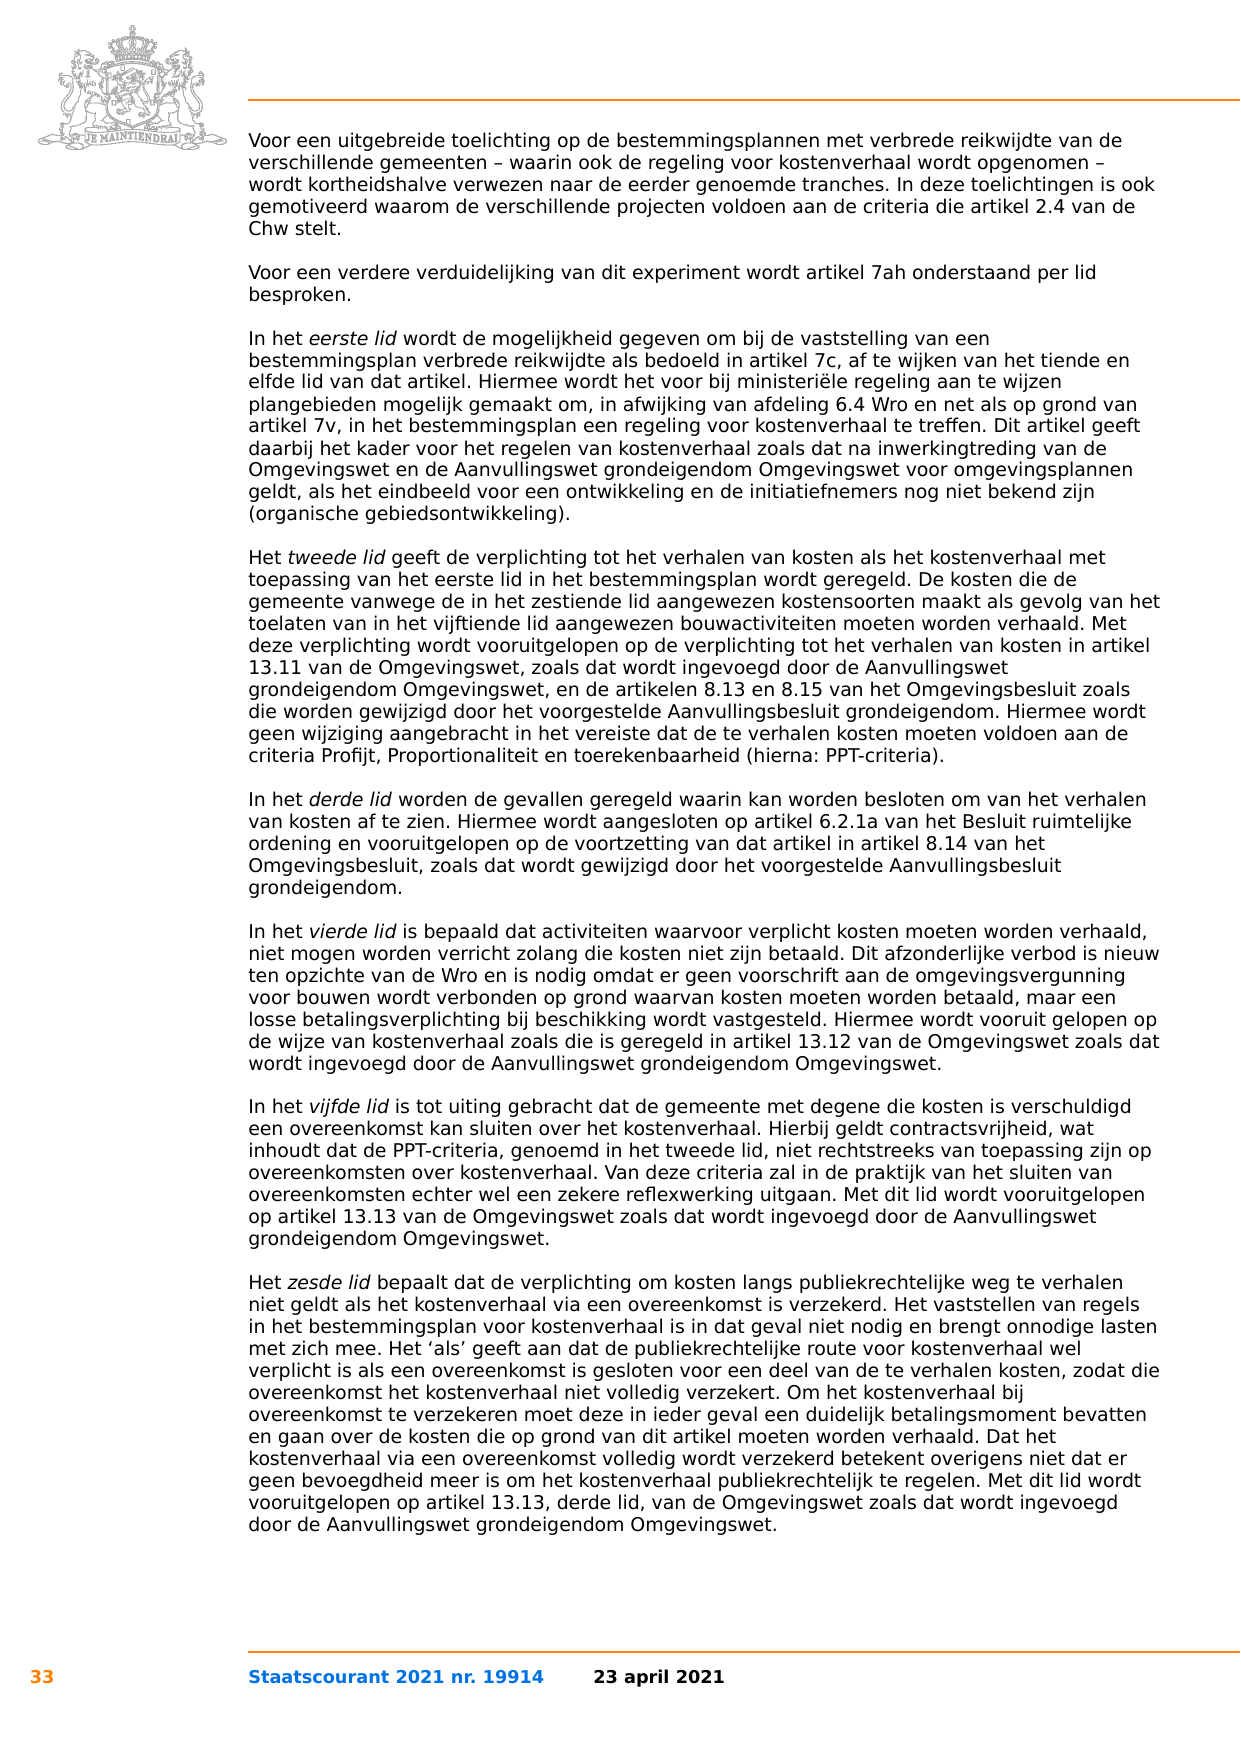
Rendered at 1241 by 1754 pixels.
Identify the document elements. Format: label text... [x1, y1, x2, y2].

picture [38, 25, 227, 150]
text In het derde lid worden de gevallen geregeld waarin kan worden besloten om van het verhalen van kosten af te zien. Hiermee wordt aangesloten op artikel 6.2.1a van het Besluit ruimtelijke ordening en vooruitgelopen op de voortzetting van dat artikel in artikel 8.14 van het Omgevingsbesluit, zoals dat wordt gewijzigd door het voorgestelde Aanvullingsbesluit grondeigendom. [248, 789, 1163, 899]
text Voor een verdere verduidelijking van dit experiment wordt artikel 7ah onderstaand per lid besproken. [248, 262, 1163, 306]
text In het vijfde lid is tot uiting gebracht dat de gemeente met degene die kosten is verschuldigd een overeenkomst kan sluiten over het kostenverhaal. Hierbij geldt contractsvrijheid, wat inhoudt dat de PPT-criteria, genoemd in het tweede lid, niet rechtstreeks van toepassing zijn op overeenkomsten over kostenverhaal. Van deze criteria zal in de praktijk van het sluiten van overeenkomsten echter wel een zekere reflexwerking uitgaan. Met dit lid wordt vooruitgelopen op artikel 13.13 van de Omgevingswet zoals dat wordt ingevoegd door de Aanvullingswet grondeigendom Omgevingswet. [248, 1096, 1163, 1250]
text Voor een uitgebreide toelichting op de bestemmingsplannen met verbrede reikwijdte van de verschillende gemeenten – waarin ook de regeling voor kostenverhaal wordt opgenomen – wordt kortheidshalve verwezen naar de eerder genoemde tranches. In deze toelichtingen is ook gemotiveerd waarom de verschillende projecten voldoen aan de criteria die artikel 2.4 van de Chw stelt. [248, 130, 1163, 240]
text In het vierde lid is bepaald dat activiteiten waarvoor verplicht kosten moeten worden verhaald, niet mogen worden verricht zolang die kosten niet zijn betaald. Dit afzonderlijke verbod is nieuw ten opzichte van de Wro en is nodig omdat er geen voorschrift aan de omgevingsvergunning voor bouwen wordt verbonden op grond waarvan kosten moeten worden betaald, maar een losse betalingsverplichting bij beschikking wordt vastgesteld. Hiermee wordt vooruit gelopen op de wijze van kostenverhaal zoals die is geregeld in artikel 13.12 van de Omgevingswet zoals dat wordt ingevoegd door de Aanvullingswet grondeigendom Omgevingswet. [248, 921, 1163, 1074]
text In het eerste lid wordt de mogelijkheid gegeven om bij de vaststelling van een bestemmingsplan verbrede reikwijdte als bedoeld in artikel 7c, af te wijken van het tiende en elfde lid van dat artikel. Hiermee wordt het voor bij ministeriële regeling aan te wijzen plangebieden mogelijk gemaakt om, in afwijking van afdeling 6.4 Wro en net als op grond van artikel 7v, in het bestemmingsplan een regeling voor kostenverhaal te treffen. Dit artikel geeft daarbij het kader voor het regelen van kostenverhaal zoals dat na inwerkingtreding van de Omgevingswet en de Aanvullingswet grondeigendom Omgevingswet voor omgevingsplannen geldt, als het eindbeeld voor een ontwikkeling en de initiatiefnemers nog niet bekend zijn (organische gebiedsontwikkeling). [248, 327, 1163, 525]
text Het zesde lid bepaalt dat de verplichting om kosten langs publiekrechtelijke weg te verhalen niet geldt als het kostenverhaal via een overeenkomst is verzekerd. Het vaststellen van regels in het bestemmingsplan voor kostenverhaal is in dat geval niet nodig en brengt onnodige lasten met zich mee. Het ‘als’ geeft aan dat de publiekrechtelijke route voor kostenverhaal wel verplicht is als een overeenkomst is gesloten voor een deel van de te verhalen kosten, zodat die overeenkomst het kostenverhaal niet volledig verzekert. Om het kostenverhaal bij overeenkomst te verzekeren moet deze in ieder geval een duidelijk betalingsmoment bevatten en gaan over de kosten die op grond van dit artikel moeten worden verhaald. Dat het kostenverhaal via een overeenkomst volledig wordt verzekerd betekent overigens niet dat er geen bevoegdheid meer is om het kostenverhaal publiekrechtelijk te regelen. Met dit lid wordt vooruitgelopen op artikel 13.13, derde lid, van de Omgevingswet zoals dat wordt ingevoegd door de Aanvullingswet grondeigendom Omgevingswet. [248, 1272, 1163, 1536]
text Het tweede lid geeft de verplichting tot het verhalen van kosten als het kostenverhaal met toepassing van het eerste lid in het bestemmingsplan wordt geregeld. De kosten die de gemeente vanwege de in het zestiende lid aangewezen kostensoorten maakt als gevolg van het toelaten van in het vijftiende lid aangewezen bouwactiviteiten moeten worden verhaald. Met deze verplichting wordt vooruitgelopen op de verplichting tot het verhalen van kosten in artikel 13.11 van de Omgevingswet, zoals dat wordt ingevoegd door de Aanvullingswet grondeigendom Omgevingswet, en de artikelen 8.13 en 8.15 van het Omgevingsbesluit zoals die worden gewijzigd door het voorgestelde Aanvullingsbesluit grondeigendom. Hiermee wordt geen wijziging aangebracht in het vereiste dat de te verhalen kosten moeten voldoen aan de criteria Profijt, Proportionaliteit en toerekenbaarheid (hierna: PPT-criteria). [248, 547, 1163, 767]
